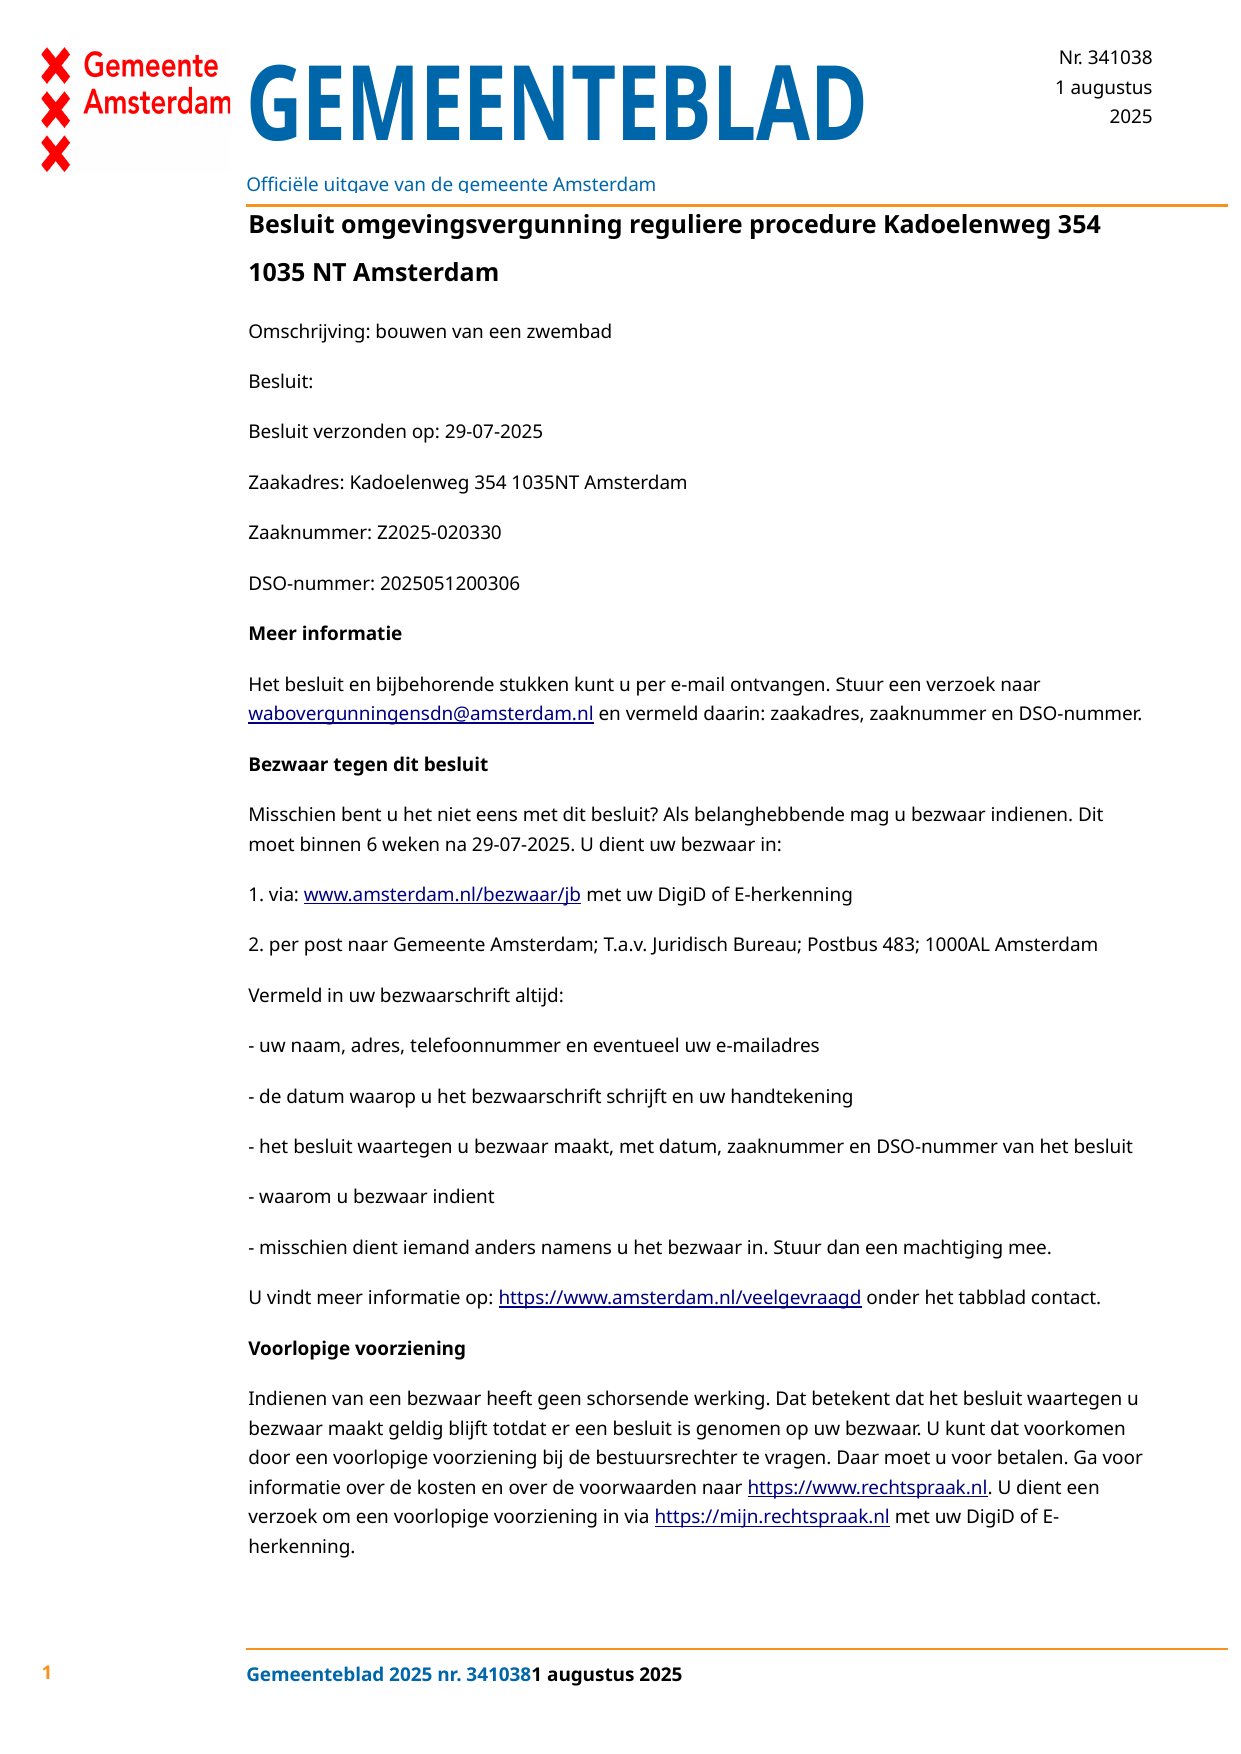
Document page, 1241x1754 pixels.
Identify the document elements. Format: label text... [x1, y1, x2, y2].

text - uw naam, adres, telefoonnummer en eventueel uw e-mailadres [248, 1032, 1152, 1058]
text Meer informatie [248, 620, 1152, 646]
text 2. per post naar Gemeente Amsterdam; T.a.v. Juridisch Bureau; Postbus 483; 1000AL Amsterdam [248, 932, 1152, 957]
text Indienen van een bezwaar heeft geen schorsende werking. Dat betekent dat het besluit waartegen u bezwaar maakt geldig blijft totdat er een besluit is genomen op uw bezwaar. U kunt dat voorkomen door een voorlopige voorziening bij de bestuursrechter te vragen. Daar moet u voor betalen. Ga voor informatie over de kosten en over de voorwaarden naar https://www.rechtspraak.nl. U dient een verzoek om een voorlopige voorziening in via https://mijn.rechtspraak.nl met uw DigiD of E-herkenning. [248, 1385, 1152, 1559]
text Het besluit en bijbehorende stukken kunt u per e-mail ontvangen. Stuur een verzoek naar wabovergunningensdn@amsterdam.nl en vermeld daarin: zaakadres, zaaknummer en DSO-nummer. [248, 671, 1152, 726]
text Vermeld in uw bezwaarschrift altijd: [248, 982, 1152, 1008]
text - het besluit waartegen u bezwaar maakt, met datum, zaaknummer en DSO-nummer van het besluit [248, 1133, 1152, 1159]
text Zaaknummer: Z2025-020330 [248, 519, 1152, 545]
text - waarom u bezwaar indient [248, 1184, 1152, 1209]
picture [41, 47, 231, 172]
text DSO-nummer: 2025051200306 [248, 570, 1152, 596]
text - de datum waarop u het bezwaarschrift schrijft en uw handtekening [248, 1083, 1152, 1109]
text Besluit: [248, 368, 1152, 394]
text Misschien bent u het niet eens met dit besluit? Als belanghebbende mag u bezwaar indienen. Dit moet binnen 6 weken na 29-07-2025. U dient uw bezwaar in: [248, 801, 1152, 857]
text Voorlopige voorziening [248, 1335, 1152, 1361]
text Omschrijving: bouwen van een zwembad [248, 318, 1152, 344]
text Besluit verzonden op: 29-07-2025 [248, 419, 1152, 444]
text Besluit omgevingsvergunning reguliere procedure Kadoelenweg 354 1035 NT Amsterdam [248, 207, 1152, 288]
text Zaakadres: Kadoelenweg 354 1035NT Amsterdam [248, 469, 1152, 495]
text 1. via: www.amsterdam.nl/bezwaar/jb met uw DigiD of E-herkenning [248, 881, 1152, 907]
text U vindt meer informatie op: https://www.amsterdam.nl/veelgevraagd onder het tabblad contact. [248, 1284, 1152, 1310]
text - misschien dient iemand anders namens u het bezwaar in. Stuur dan een machtiging mee. [248, 1234, 1152, 1260]
text Bezwaar tegen dit besluit [248, 751, 1152, 777]
